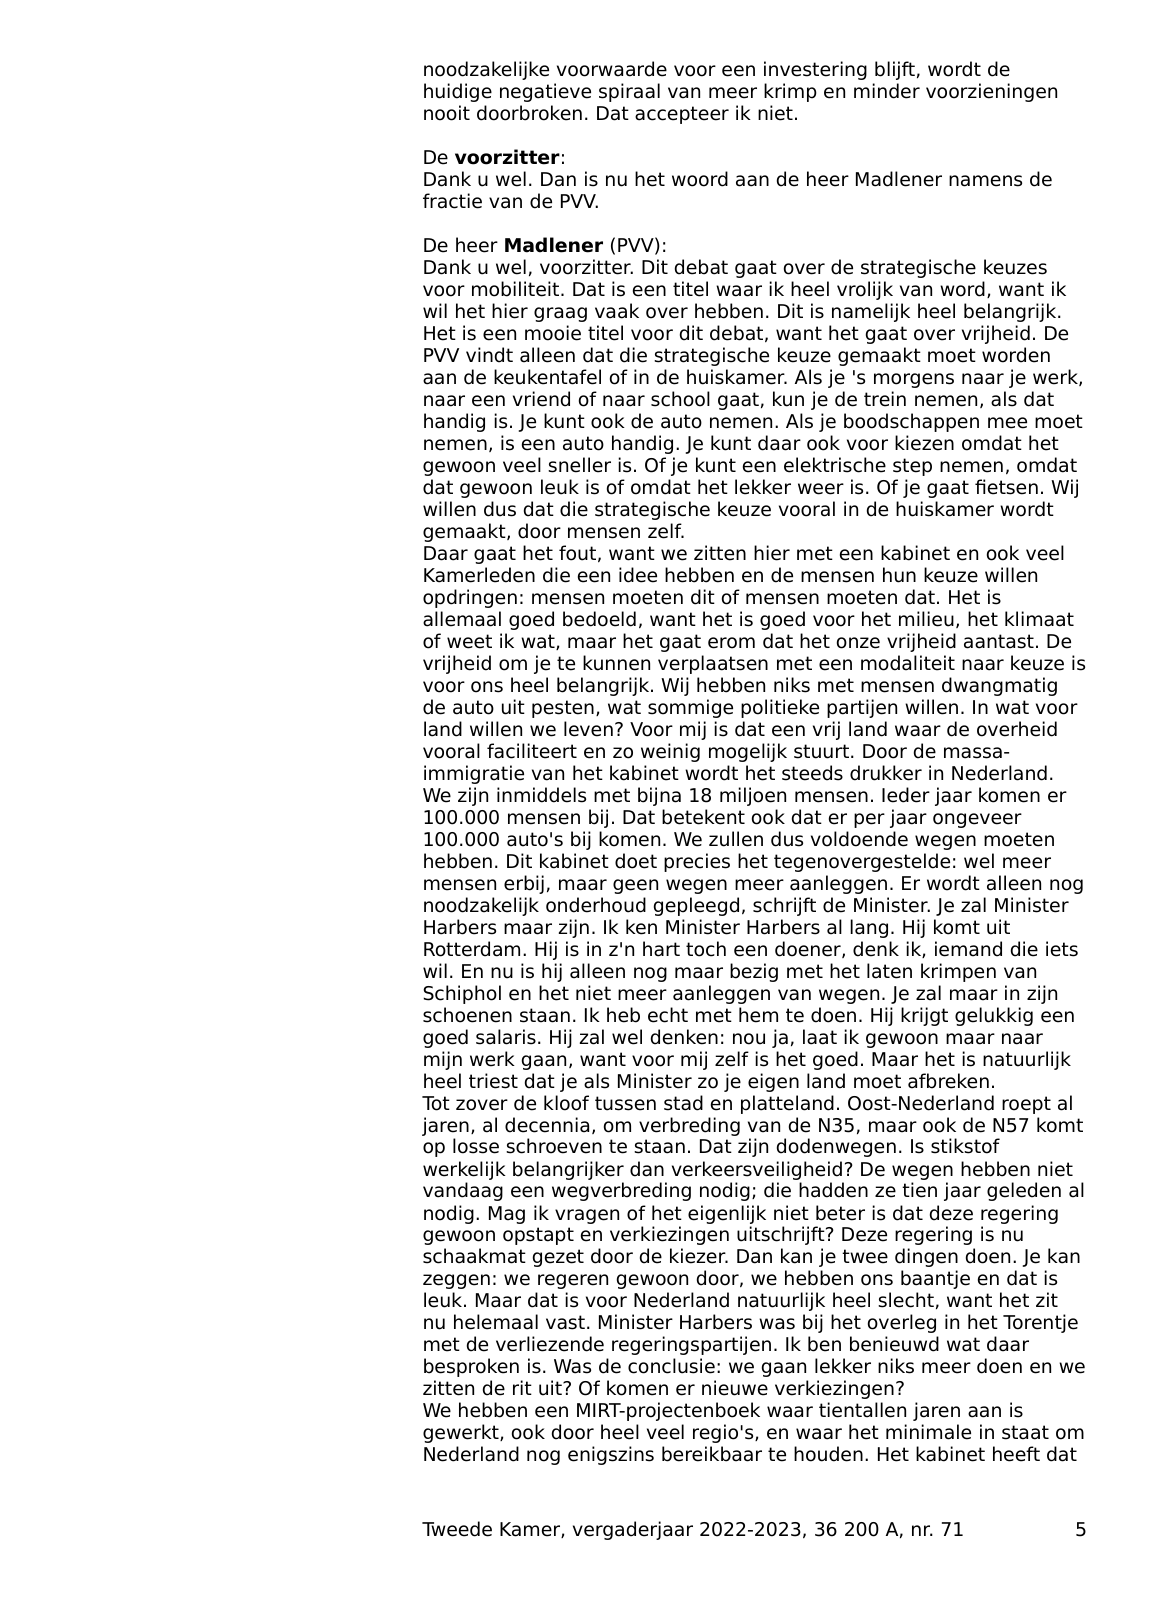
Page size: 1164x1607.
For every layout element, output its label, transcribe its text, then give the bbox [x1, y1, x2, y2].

text De voorzitter: [422, 147, 1087, 169]
text Daar gaat het fout, want we zitten hier met een kabinet en ook veel Kamerleden die een idee hebben en de mensen hun keuze willen opdringen: mensen moeten dit of mensen moeten dat. Het is allemaal goed bedoeld, want het is goed voor het milieu, het klimaat of weet ik wat, maar het gaat erom dat het onze vrijheid aantast. De vrijheid om je te kunnen verplaatsen met een modaliteit naar keuze is voor ons heel belangrijk. Wij hebben niks met mensen dwangmatig de auto uit pesten, wat sommige politieke partijen willen. In wat voor land willen we leven? Voor mij is dat een vrij land waar de overheid vooral faciliteert en zo weinig mogelijk stuurt. Door de massa-immigratie van het kabinet wordt het steeds drukker in Nederland. We zijn inmiddels met bijna 18 miljoen mensen. Ieder jaar komen er 100.000 mensen bij. Dat betekent ook dat er per jaar ongeveer 100.000 auto's bij komen. We zullen dus voldoende wegen moeten hebben. Dit kabinet doet precies het tegenovergestelde: wel meer mensen erbij, maar geen wegen meer aanleggen. Er wordt alleen nog noodzakelijk onderhoud gepleegd, schrijft de Minister. Je zal Minister Harbers maar zijn. Ik ken Minister Harbers al lang. Hij komt uit Rotterdam. Hij is in z'n hart toch een doener, denk ik, iemand die iets wil. En nu is hij alleen nog maar bezig met het laten krimpen van Schiphol en het niet meer aanleggen van wegen. Je zal maar in zijn schoenen staan. Ik heb echt met hem te doen. Hij krijgt gelukkig een goed salaris. Hij zal wel denken: nou ja, laat ik gewoon maar naar mijn werk gaan, want voor mij zelf is het goed. Maar het is natuurlijk heel triest dat je als Minister zo je eigen land moet afbreken. [422, 543, 1087, 1092]
text Tot zover de kloof tussen stad en platteland. Oost-Nederland roept al jaren, al decennia, om verbreding van de N35, maar ook de N57 komt op losse schroeven te staan. Dat zijn dodenwegen. Is stikstof werkelijk belangrijker dan verkeersveiligheid? De wegen hebben niet vandaag een wegverbreding nodig; die hadden ze tien jaar geleden al nodig. Mag ik vragen of het eigenlijk niet beter is dat deze regering gewoon opstapt en verkiezingen uitschrijft? Deze regering is nu schaakmat gezet door de kiezer. Dan kan je twee dingen doen. Je kan zeggen: we regeren gewoon door, we hebben ons baantje en dat is leuk. Maar dat is voor Nederland natuurlijk heel slecht, want het zit nu helemaal vast. Minister Harbers was bij het overleg in het Torentje met de verliezende regeringspartijen. Ik ben benieuwd wat daar besproken is. Was de conclusie: we gaan lekker niks meer doen en we zitten de rit uit? Of komen er nieuwe verkiezingen? [422, 1092, 1087, 1400]
text We hebben een MIRT-projectenboek waar tientallen jaren aan is gewerkt, ook door heel veel regio's, en waar het minimale in staat om Nederland nog enigszins bereikbaar te houden. Het kabinet heeft dat [422, 1400, 1087, 1466]
text Dank u wel, voorzitter. Dit debat gaat over de strategische keuzes voor mobiliteit. Dat is een titel waar ik heel vrolijk van word, want ik wil het hier graag vaak over hebben. Dit is namelijk heel belangrijk. Het is een mooie titel voor dit debat, want het gaat over vrijheid. De PVV vindt alleen dat die strategische keuze gemaakt moet worden aan de keukentafel of in de huiskamer. Als je 's morgens naar je werk, naar een vriend of naar school gaat, kun je de trein nemen, als dat handig is. Je kunt ook de auto nemen. Als je boodschappen mee moet nemen, is een auto handig. Je kunt daar ook voor kiezen omdat het gewoon veel sneller is. Of je kunt een elektrische step nemen, omdat dat gewoon leuk is of omdat het lekker weer is. Of je gaat fietsen. Wij willen dus dat die strategische keuze vooral in de huiskamer wordt gemaakt, door mensen zelf. [422, 257, 1087, 543]
text Dank u wel. Dan is nu het woord aan de heer Madlener namens de fractie van de PVV. [422, 169, 1087, 213]
text De heer Madlener (PVV): [422, 235, 1087, 257]
text noodzakelijke voorwaarde voor een investering blijft, wordt de huidige negatieve spiraal van meer krimp en minder voorzieningen nooit doorbroken. Dat accepteer ik niet. [422, 59, 1087, 125]
